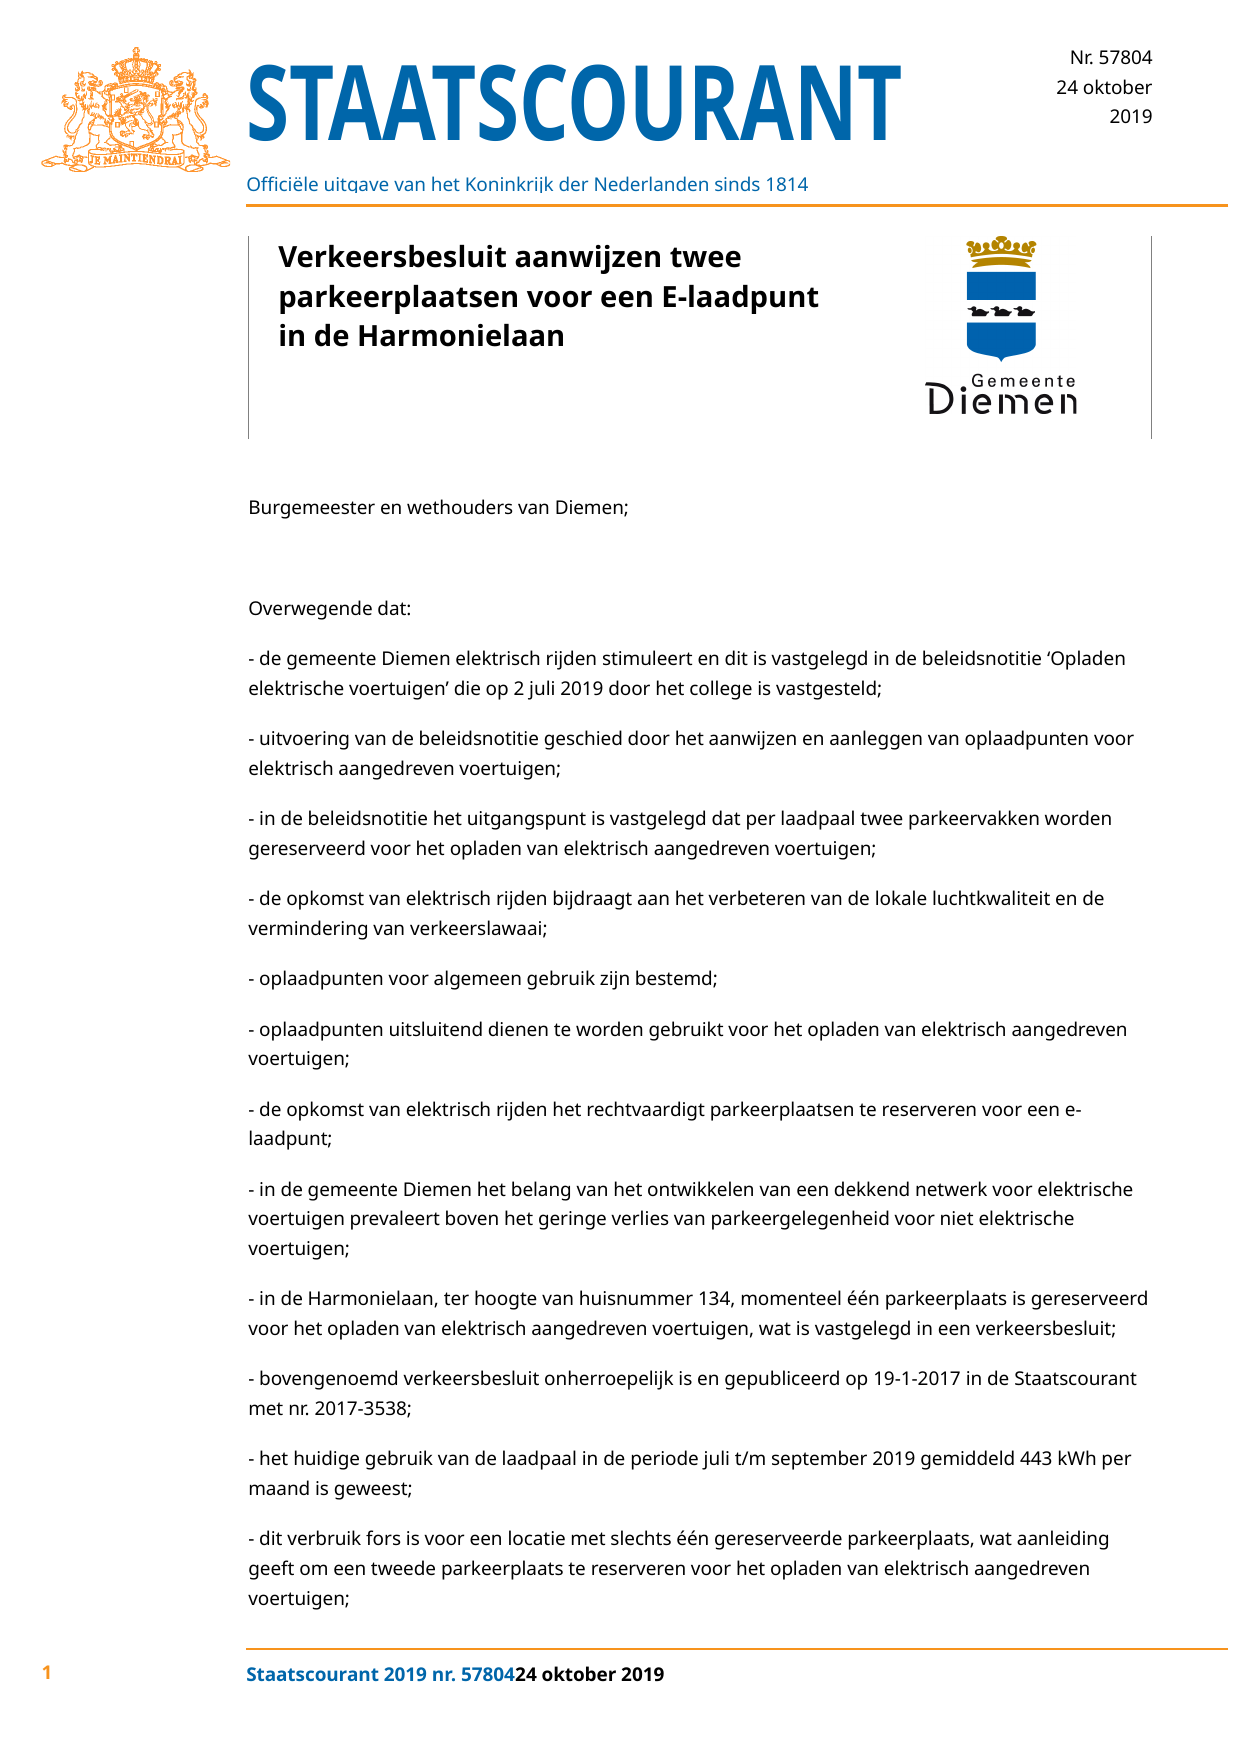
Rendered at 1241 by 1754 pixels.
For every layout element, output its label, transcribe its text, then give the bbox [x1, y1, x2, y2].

table_header Verkeersbesluit aanwijzen twee parkeerplaatsen voor een E-laadpunt in de Harmonielaan [249, 236, 850, 439]
text - bovengenoemd verkeersbesluit onherroepelijk is en gepubliceerd op 19-1-2017 in de Staatscourant met nr. 2017-3538; [248, 1366, 1152, 1421]
table_header [1077, 236, 1151, 413]
text Overwegende dat: [248, 595, 1152, 621]
text - oplaadpunten uitsluitend dienen te worden gebruikt voor het opladen van elektrisch aangedreven voertuigen; [248, 1016, 1152, 1071]
text - de opkomst van elektrisch rijden het rechtvaardigt parkeerplaatsen te reserveren voor een e-laadpunt; [248, 1096, 1152, 1151]
text - oplaadpunten voor algemeen gebruik zijn bestemd; [248, 966, 1152, 991]
text - in de Harmonielaan, ter hoogte van huisnummer 134, momenteel één parkeerplaats is gereserveerd voor het opladen van elektrisch aangedreven voertuigen, wat is vastgelegd in een verkeersbesluit; [248, 1286, 1152, 1341]
text - in de gemeente Diemen het belang van het ontwikkelen van een dekkend netwerk voor elektrische voertuigen prevaleert boven het geringe verlies van parkeergelegenheid voor niet elektrische voertuigen; [248, 1176, 1152, 1261]
text - het huidige gebruik van de laadpaal in de periode juli t/m september 2019 gemiddeld 443 kWh per maand is geweest; [248, 1446, 1152, 1501]
table_header [850, 414, 1151, 439]
text - uitvoering van de beleidsnotitie geschied door het aanwijzen en aanleggen van oplaadpunten voor elektrisch aangedreven voertuigen; [248, 726, 1152, 781]
text - in de beleidsnotitie het uitgangspunt is vastgelegd dat per laadpaal twee parkeervakken worden gereserveerd voor het opladen van elektrisch aangedreven voertuigen; [248, 806, 1152, 861]
text - de opkomst van elektrisch rijden bijdraagt aan het verbeteren van de lokale luchtkwaliteit en de vermindering van verkeerslawaai; [248, 886, 1152, 941]
text Burgemeester en wethouders van Diemen; [248, 494, 1152, 520]
picture [41, 47, 231, 172]
text - dit verbruik fors is voor een locatie met slechts één gereserveerde parkeerplaats, wat aanleiding geeft om een tweede parkeerplaats te reserveren voor het opladen van elektrisch aangedreven voertuigen; [248, 1526, 1152, 1611]
picture [925, 236, 1077, 414]
table_header [850, 236, 925, 413]
text - de gemeente Diemen elektrisch rijden stimuleert en dit is vastgelegd in de beleidsnotitie ‘Opladen elektrische voertuigen’ die op 2 juli 2019 door het college is vastgesteld; [248, 646, 1152, 701]
